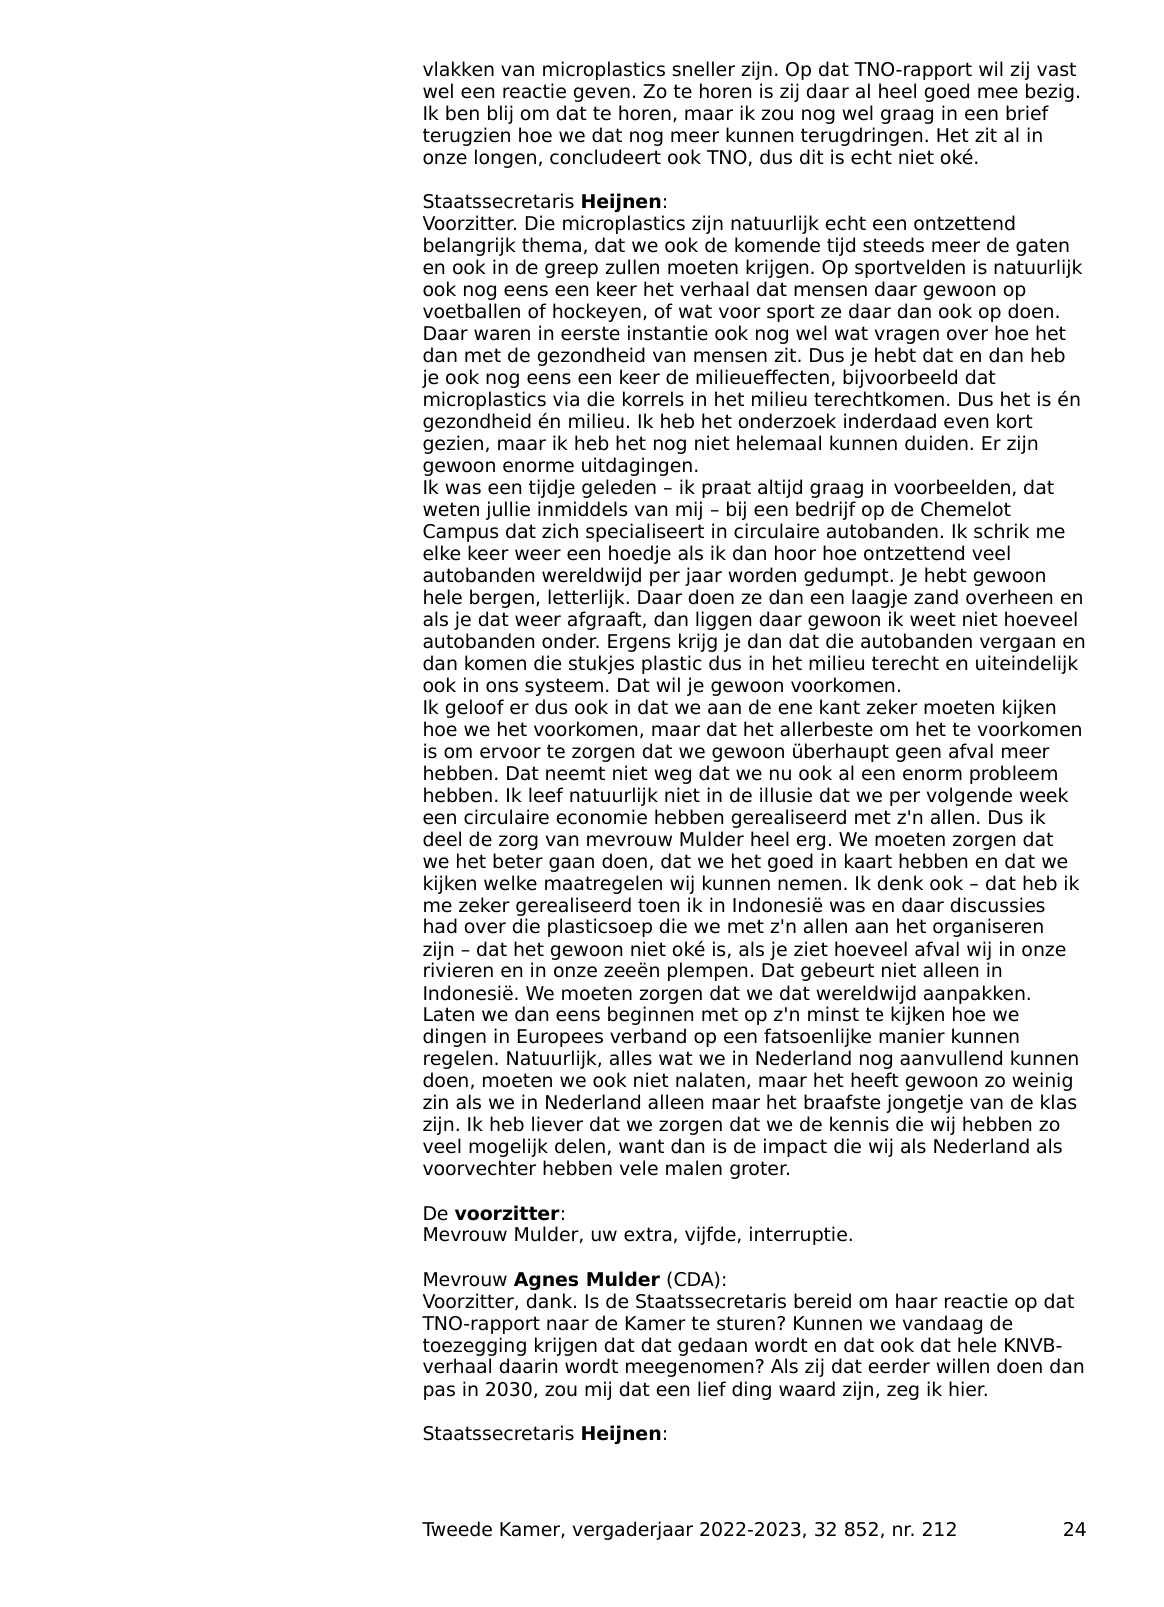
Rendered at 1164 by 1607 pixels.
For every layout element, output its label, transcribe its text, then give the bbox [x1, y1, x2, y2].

text Ik geloof er dus ook in dat we aan de ene kant zeker moeten kijken hoe we het voorkomen, maar dat het allerbeste om het te voorkomen is om ervoor te zorgen dat we gewoon überhaupt geen afval meer hebben. Dat neemt niet weg dat we nu ook al een enorm probleem hebben. Ik leef natuurlijk niet in de illusie dat we per volgende week een circulaire economie hebben gerealiseerd met z'n allen. Dus ik deel de zorg van mevrouw Mulder heel erg. We moeten zorgen dat we het beter gaan doen, dat we het goed in kaart hebben en dat we kijken welke maatregelen wij kunnen nemen. Ik denk ook – dat heb ik me zeker gerealiseerd toen ik in Indonesië was en daar discussies had over die plasticsoep die we met z'n allen aan het organiseren zijn – dat het gewoon niet oké is, als je ziet hoeveel afval wij in onze rivieren en in onze zeeën plempen. Dat gebeurt niet alleen in Indonesië. We moeten zorgen dat we dat wereldwijd aanpakken. Laten we dan eens beginnen met op z'n minst te kijken hoe we dingen in Europees verband op een fatsoenlijke manier kunnen regelen. Natuurlijk, alles wat we in Nederland nog aanvullend kunnen doen, moeten we ook niet nalaten, maar het heeft gewoon zo weinig zin als we in Nederland alleen maar het braafste jongetje van de klas zijn. Ik heb liever dat we zorgen dat we de kennis die wij hebben zo veel mogelijk delen, want dan is de impact die wij als Nederland als voorvechter hebben vele malen groter. [422, 697, 1087, 1180]
text Voorzitter, dank. Is de Staatssecretaris bereid om haar reactie op dat TNO-rapport naar de Kamer te sturen? Kunnen we vandaag de toezegging krijgen dat dat gedaan wordt en dat ook dat hele KNVB-verhaal daarin wordt meegenomen? Als zij dat eerder willen doen dan pas in 2030, zou mij dat een lief ding waard zijn, zeg ik hier. [422, 1291, 1087, 1400]
text Ik was een tijdje geleden – ik praat altijd graag in voorbeelden, dat weten jullie inmiddels van mij – bij een bedrijf op de Chemelot Campus dat zich specialiseert in circulaire autobanden. Ik schrik me elke keer weer een hoedje als ik dan hoor hoe ontzettend veel autobanden wereldwijd per jaar worden gedumpt. Je hebt gewoon hele bergen, letterlijk. Daar doen ze dan een laagje zand overheen en als je dat weer afgraaft, dan liggen daar gewoon ik weet niet hoeveel autobanden onder. Ergens krijg je dan dat die autobanden vergaan en dan komen die stukjes plastic dus in het milieu terecht en uiteindelijk ook in ons systeem. Dat wil je gewoon voorkomen. [422, 477, 1087, 697]
text Mevrouw Agnes Mulder (CDA): [422, 1268, 1087, 1291]
text Mevrouw Mulder, uw extra, vijfde, interruptie. [422, 1224, 1087, 1246]
text De voorzitter: [422, 1202, 1087, 1224]
text vlakken van microplastics sneller zijn. Op dat TNO-rapport wil zij vast wel een reactie geven. Zo te horen is zij daar al heel goed mee bezig. Ik ben blij om dat te horen, maar ik zou nog wel graag in een brief terugzien hoe we dat nog meer kunnen terugdringen. Het zit al in onze longen, concludeert ook TNO, dus dit is echt niet oké. [422, 59, 1087, 169]
text Staatssecretaris Heijnen: [422, 191, 1087, 213]
text Staatssecretaris Heijnen: [422, 1423, 1087, 1444]
text Voorzitter. Die microplastics zijn natuurlijk echt een ontzettend belangrijk thema, dat we ook de komende tijd steeds meer de gaten en ook in de greep zullen moeten krijgen. Op sportvelden is natuurlijk ook nog eens een keer het verhaal dat mensen daar gewoon op voetballen of hockeyen, of wat voor sport ze daar dan ook op doen. Daar waren in eerste instantie ook nog wel wat vragen over hoe het dan met de gezondheid van mensen zit. Dus je hebt dat en dan heb je ook nog eens een keer de milieueffecten, bijvoorbeeld dat microplastics via die korrels in het milieu terechtkomen. Dus het is én gezondheid én milieu. Ik heb het onderzoek inderdaad even kort gezien, maar ik heb het nog niet helemaal kunnen duiden. Er zijn gewoon enorme uitdagingen. [422, 213, 1087, 477]
